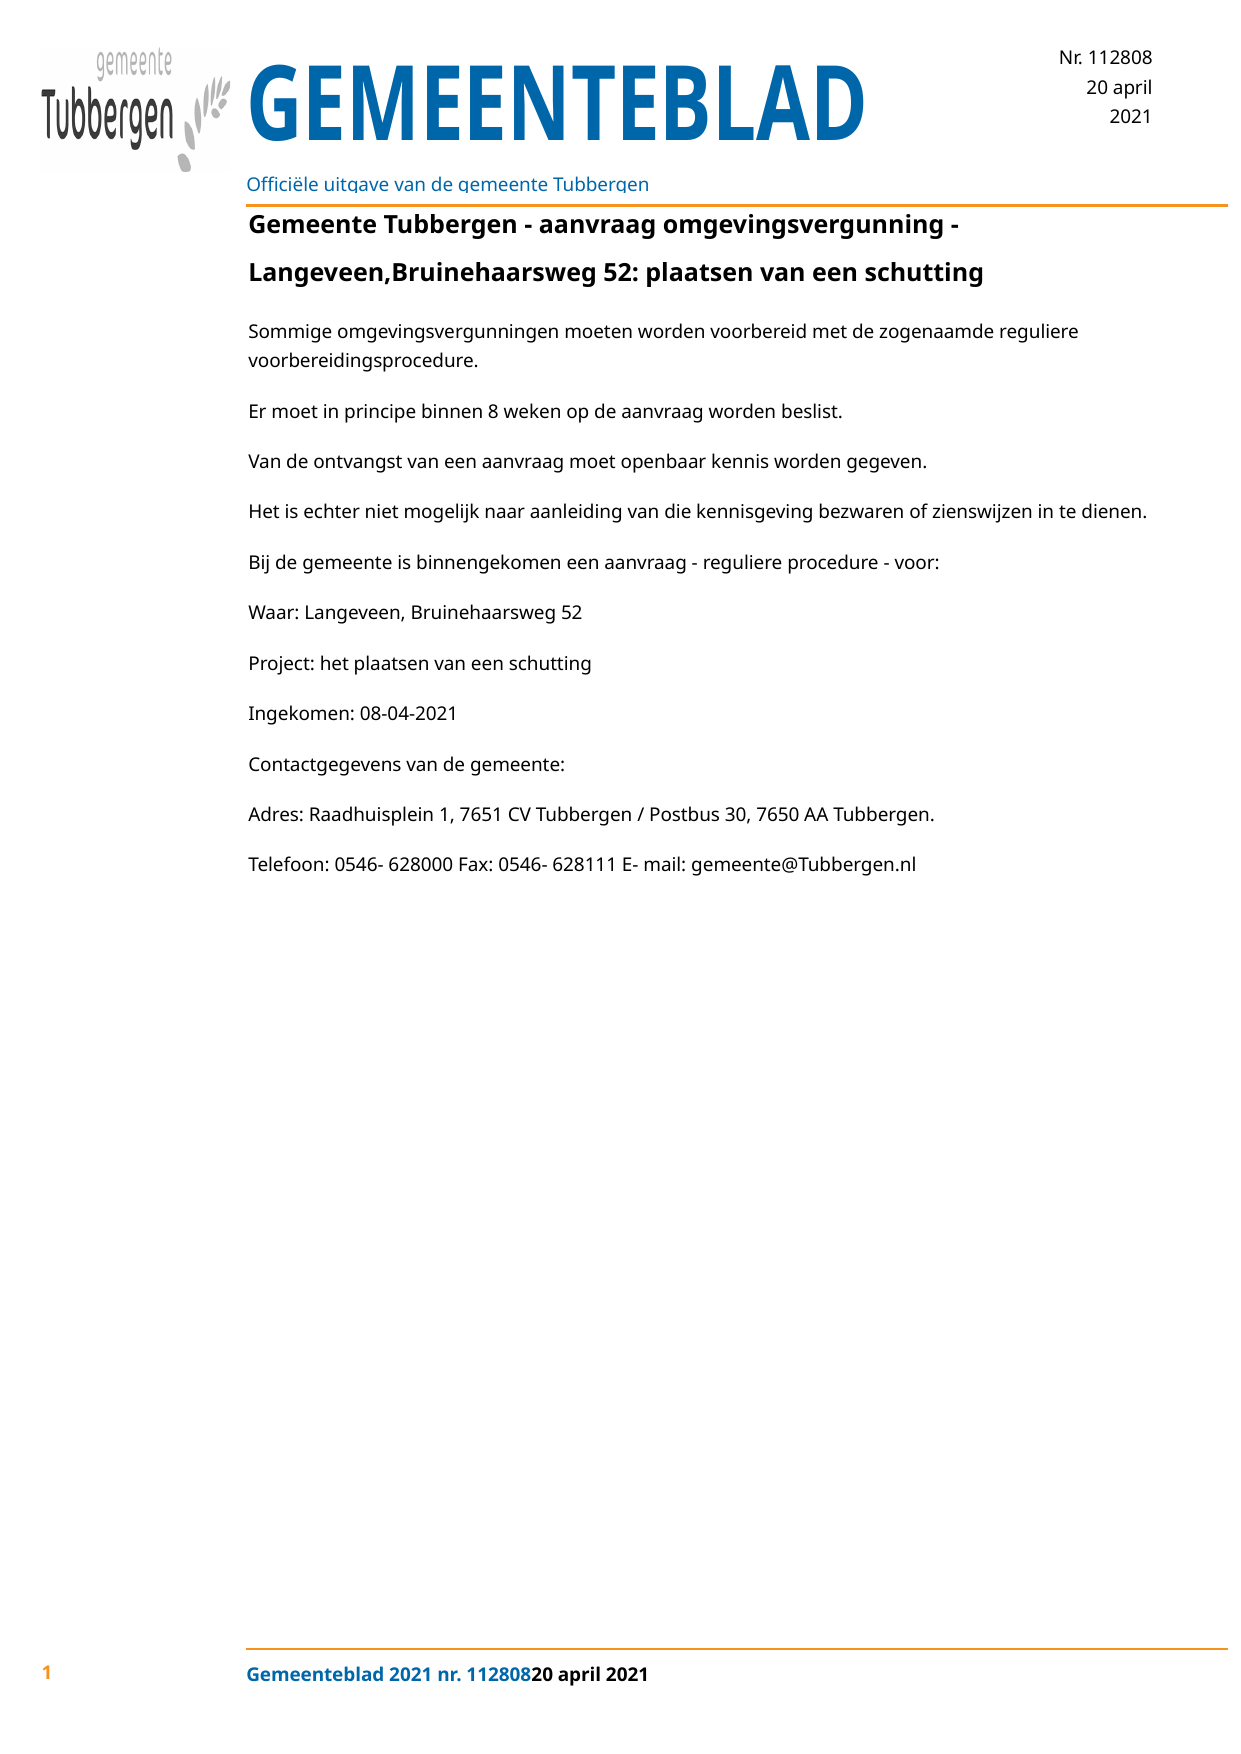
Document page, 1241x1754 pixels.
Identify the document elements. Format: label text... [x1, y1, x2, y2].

text Project: het plaatsen van een schutting [248, 650, 1152, 676]
text Telefoon: 0546- 628000 Fax: 0546- 628111 E- mail: gemeente@Tubbergen.nl [248, 852, 1152, 877]
text Bij de gemeente is binnengekomen een aanvraag - reguliere procedure - voor: [248, 549, 1152, 575]
picture [41, 47, 231, 172]
text Van de ontvangst van een aanvraag moet openbaar kennis worden gegeven. [248, 448, 1152, 474]
text Er moet in principe binnen 8 weken op de aanvraag worden beslist. [248, 398, 1152, 424]
text Adres: Raadhuisplein 1, 7651 CV Tubbergen / Postbus 30, 7650 AA Tubbergen. [248, 801, 1152, 827]
text Contactgegevens van de gemeente: [248, 751, 1152, 777]
text Het is echter niet mogelijk naar aanleiding van die kennisgeving bezwaren of zienswijzen in te dienen. [248, 499, 1152, 524]
text Waar: Langeveen, Bruinehaarsweg 52 [248, 599, 1152, 625]
text Sommige omgevingsvergunningen moeten worden voorbereid met de zogenaamde reguliere voorbereidingsprocedure. [248, 318, 1152, 373]
text Gemeente Tubbergen - aanvraag omgevingsvergunning -Langeveen,Bruinehaarsweg 52: plaatsen van een schutting [248, 207, 1152, 288]
text Ingekomen: 08-04-2021 [248, 700, 1152, 726]
